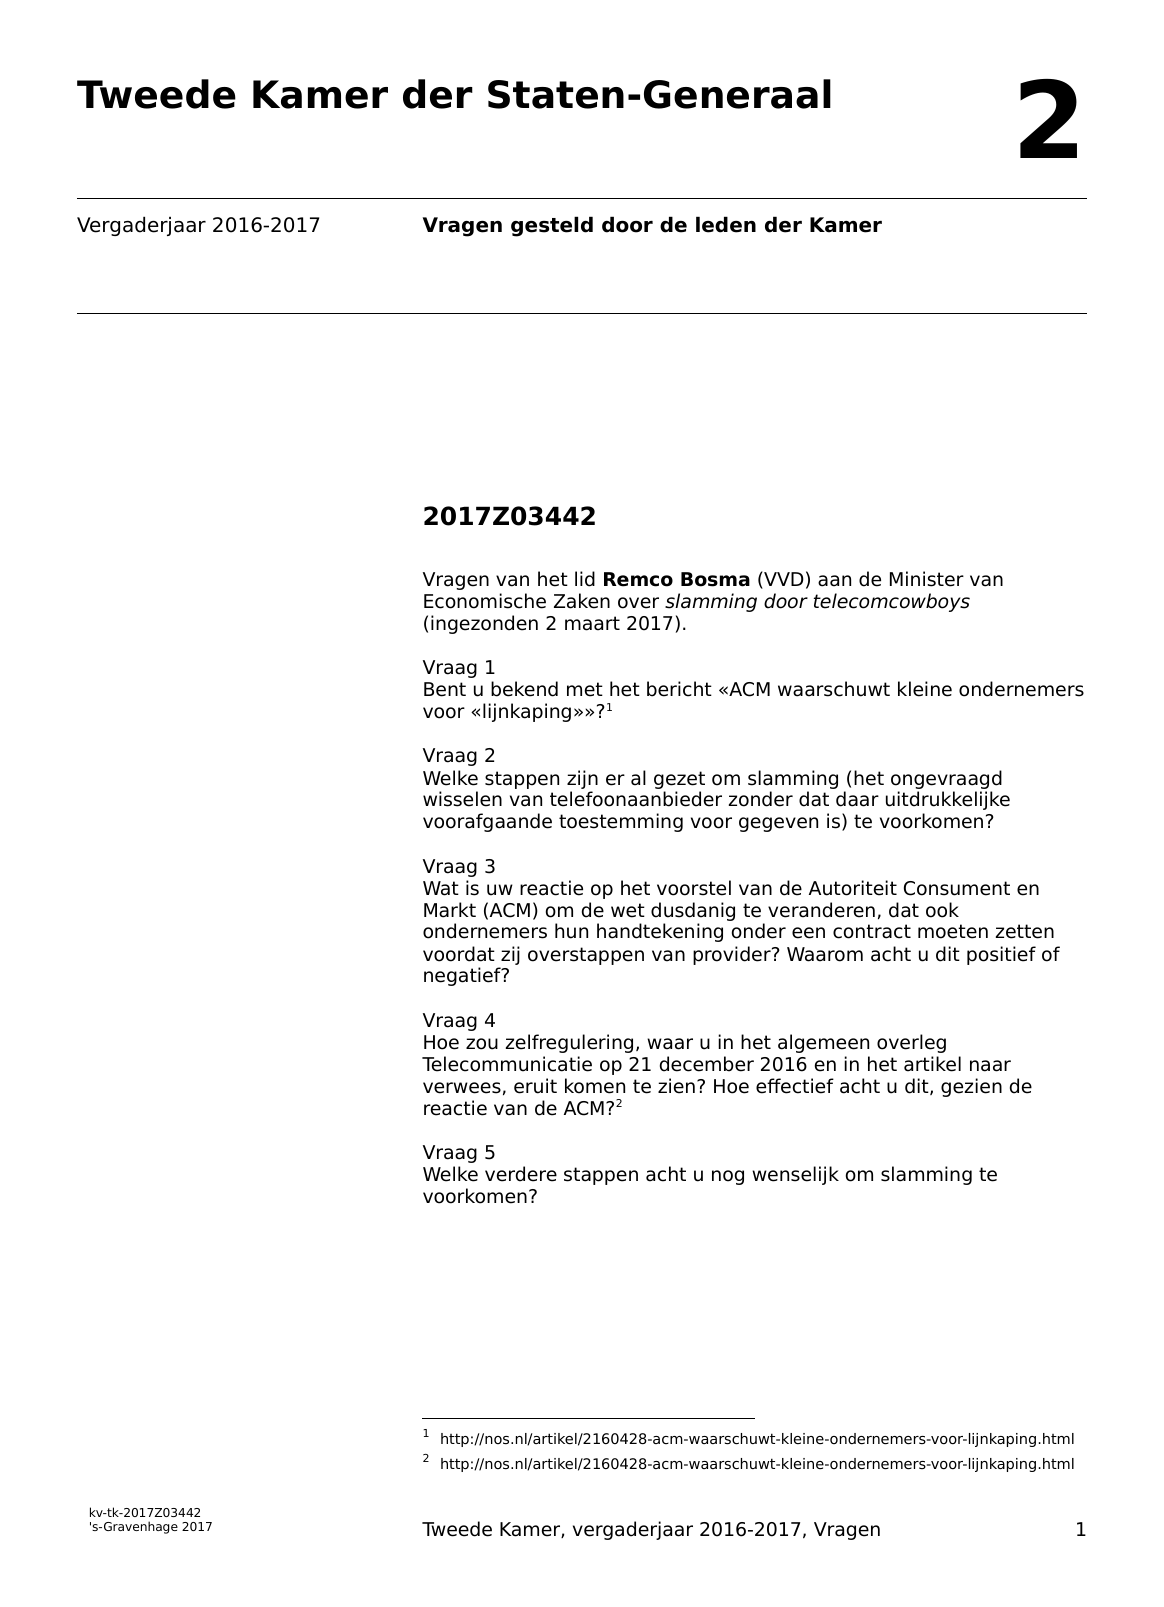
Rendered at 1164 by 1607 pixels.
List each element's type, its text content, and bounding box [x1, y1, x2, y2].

table_header 2 [886, 59, 1087, 198]
text Vraag 2 [422, 745, 1087, 767]
text http://nos.nl/artikel/2160428-acm-waarschuwt-kleine-ondernemers-voor-lijnkaping.html [422, 1452, 1087, 1474]
text Bent u bekend met het bericht «ACM waarschuwt kleine ondernemers voor «lijnkaping»»? [422, 679, 1087, 723]
text Wat is uw reactie op het voorstel van de Autoriteit Consument en Markt (ACM) om de wet dusdanig te veranderen, dat ook ondernemers hun handtekening onder een contract moeten zetten voordat zij overstappen van provider? Waarom acht u dit positief of negatief? [422, 877, 1087, 987]
text 2017Z03442 [422, 502, 1087, 531]
table_cell Vragen gesteld door de leden der Kamer [422, 199, 1087, 313]
text Vragen van het lid Remco Bosma (VVD) aan de Minister van Economische Zaken over slamming door telecomcowboys (ingezonden 2 maart 2017). [422, 569, 1087, 635]
text Welke verdere stappen acht u nog wenselijk om slamming te voorkomen? [422, 1164, 1087, 1208]
text Vraag 3 [422, 856, 1087, 877]
table_header Tweede Kamer der Staten-Generaal [77, 59, 886, 198]
text 's-Gravenhage 2017 [88, 1520, 323, 1534]
text Vraag 5 [422, 1142, 1087, 1164]
text Vraag 4 [422, 1009, 1087, 1032]
text Welke stappen zijn er al gezet om slamming (het ongevraagd wisselen van telefoonaanbieder zonder dat daar uitdrukkelijke voorafgaande toestemming voor gegeven is) te voorkomen? [422, 767, 1087, 833]
text kv-tk-2017Z03442 [88, 1506, 323, 1520]
text Vraag 1 [422, 657, 1087, 679]
table_cell Vergaderjaar 2016-2017 [77, 199, 422, 313]
text http://nos.nl/artikel/2160428-acm-waarschuwt-kleine-ondernemers-voor-lijnkaping.html [422, 1427, 1087, 1449]
text Hoe zou zelfregulering, waar u in het algemeen overleg Telecommunicatie op 21 december 2016 en in het artikel naar verwees, eruit komen te zien? Hoe effectief acht u dit, gezien de reactie van de ACM? [422, 1032, 1087, 1119]
